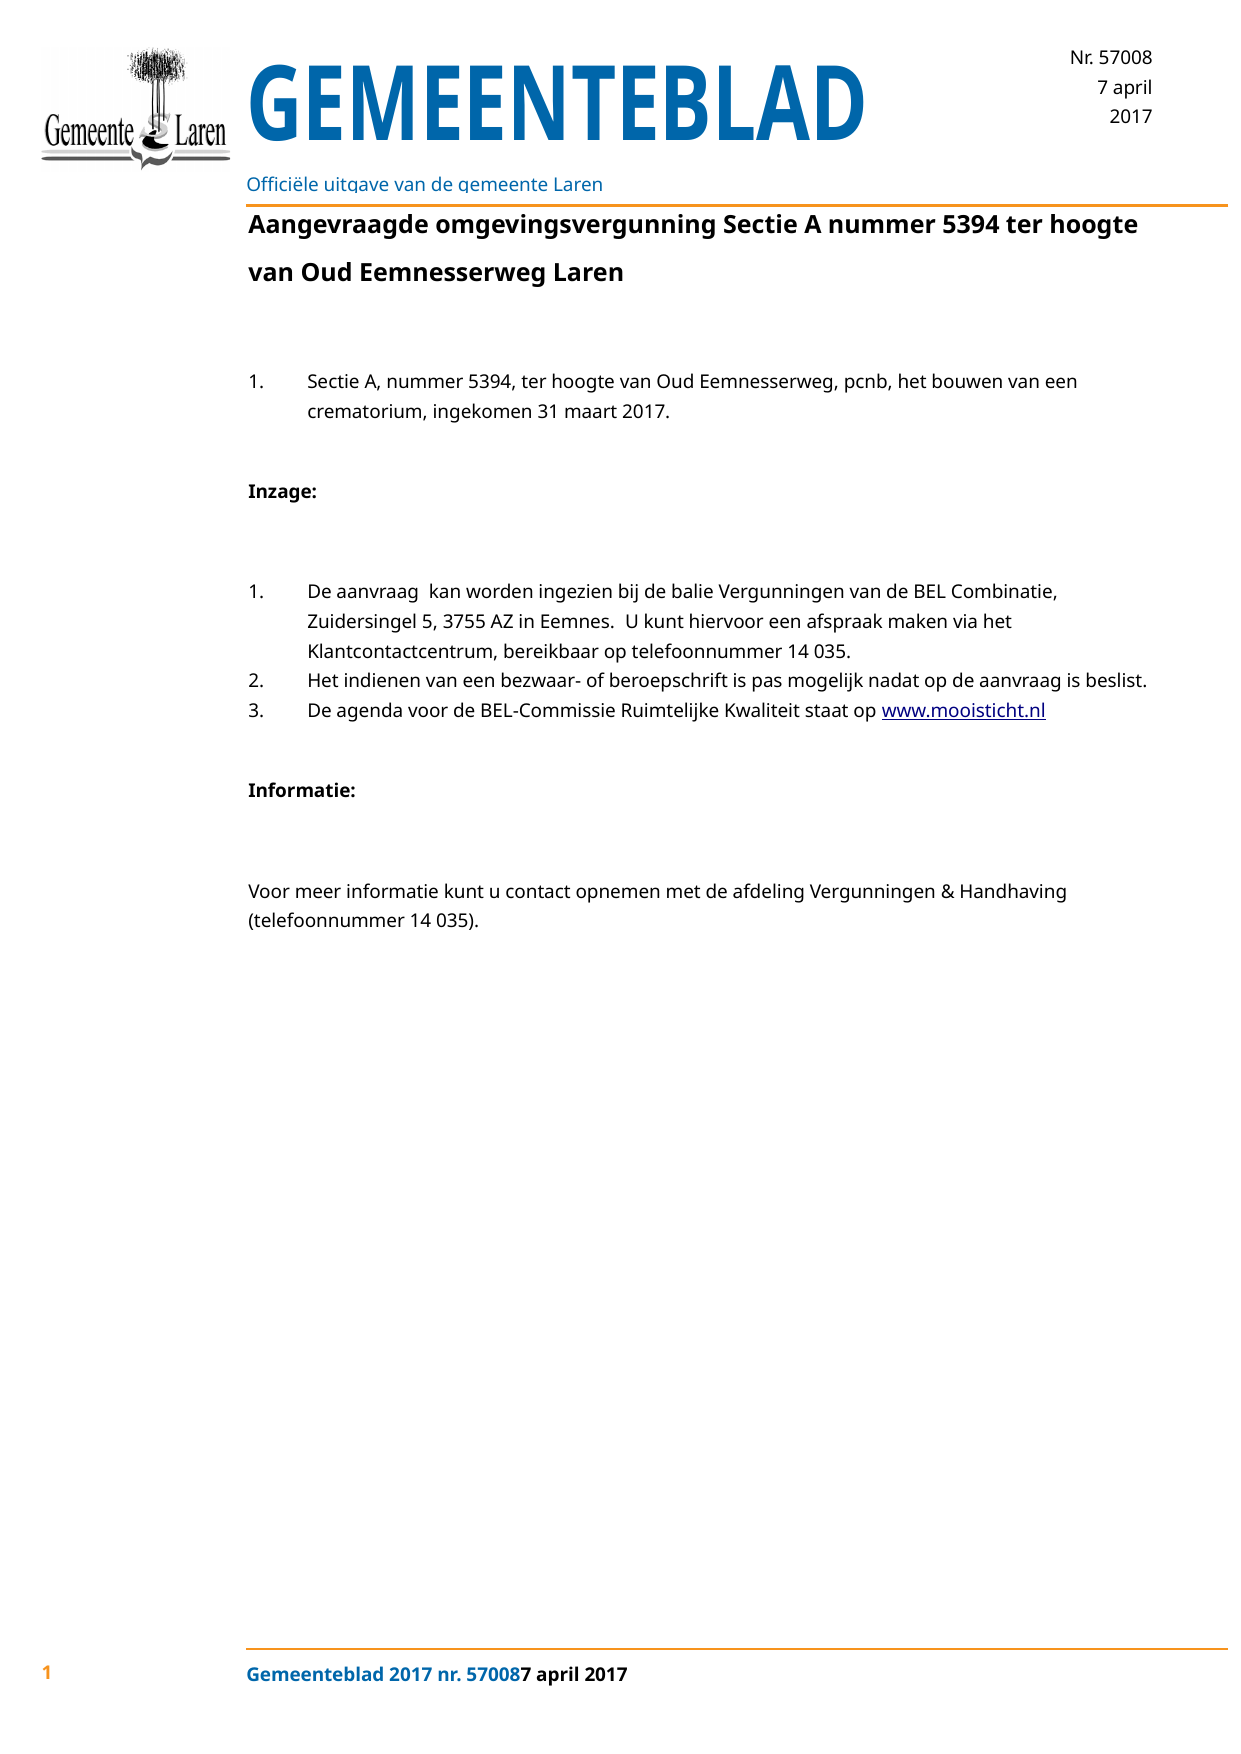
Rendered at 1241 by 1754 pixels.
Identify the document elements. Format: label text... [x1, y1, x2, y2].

text Voor meer informatie kunt u contact opnemen met de afdeling Vergunningen & Handhaving (telefoonnummer 14 035). [248, 878, 1152, 933]
list De aanvraag kan worden ingezien bij de balie Vergunningen van de BEL Combinatie, Zuidersingel 5, 3755 AZ in Eemnes. U kunt hiervoor een afspraak maken via het Klantcontactcentrum, bereikbaar op telefoonnummer 14 035. [248, 579, 1152, 664]
list Sectie A, nummer 5394, ter hoogte van Oud Eemnesserweg, pcnb, het bouwen van een crematorium, ingekomen 31 maart 2017. [248, 368, 1152, 424]
picture [41, 47, 231, 172]
list De agenda voor de BEL-Commissie Ruimtelijke Kwaliteit staat op www.mooisticht.nl [248, 697, 1152, 723]
text Inzage: [248, 478, 1152, 504]
list Het indienen van een bezwaar- of beroepschrift is pas mogelijk nadat op de aanvraag is beslist. [248, 667, 1152, 693]
text Aangevraagde omgevingsvergunning Sectie A nummer 5394 ter hoogte van Oud Eemnesserweg Laren [248, 207, 1152, 288]
text Informatie: [248, 777, 1152, 803]
